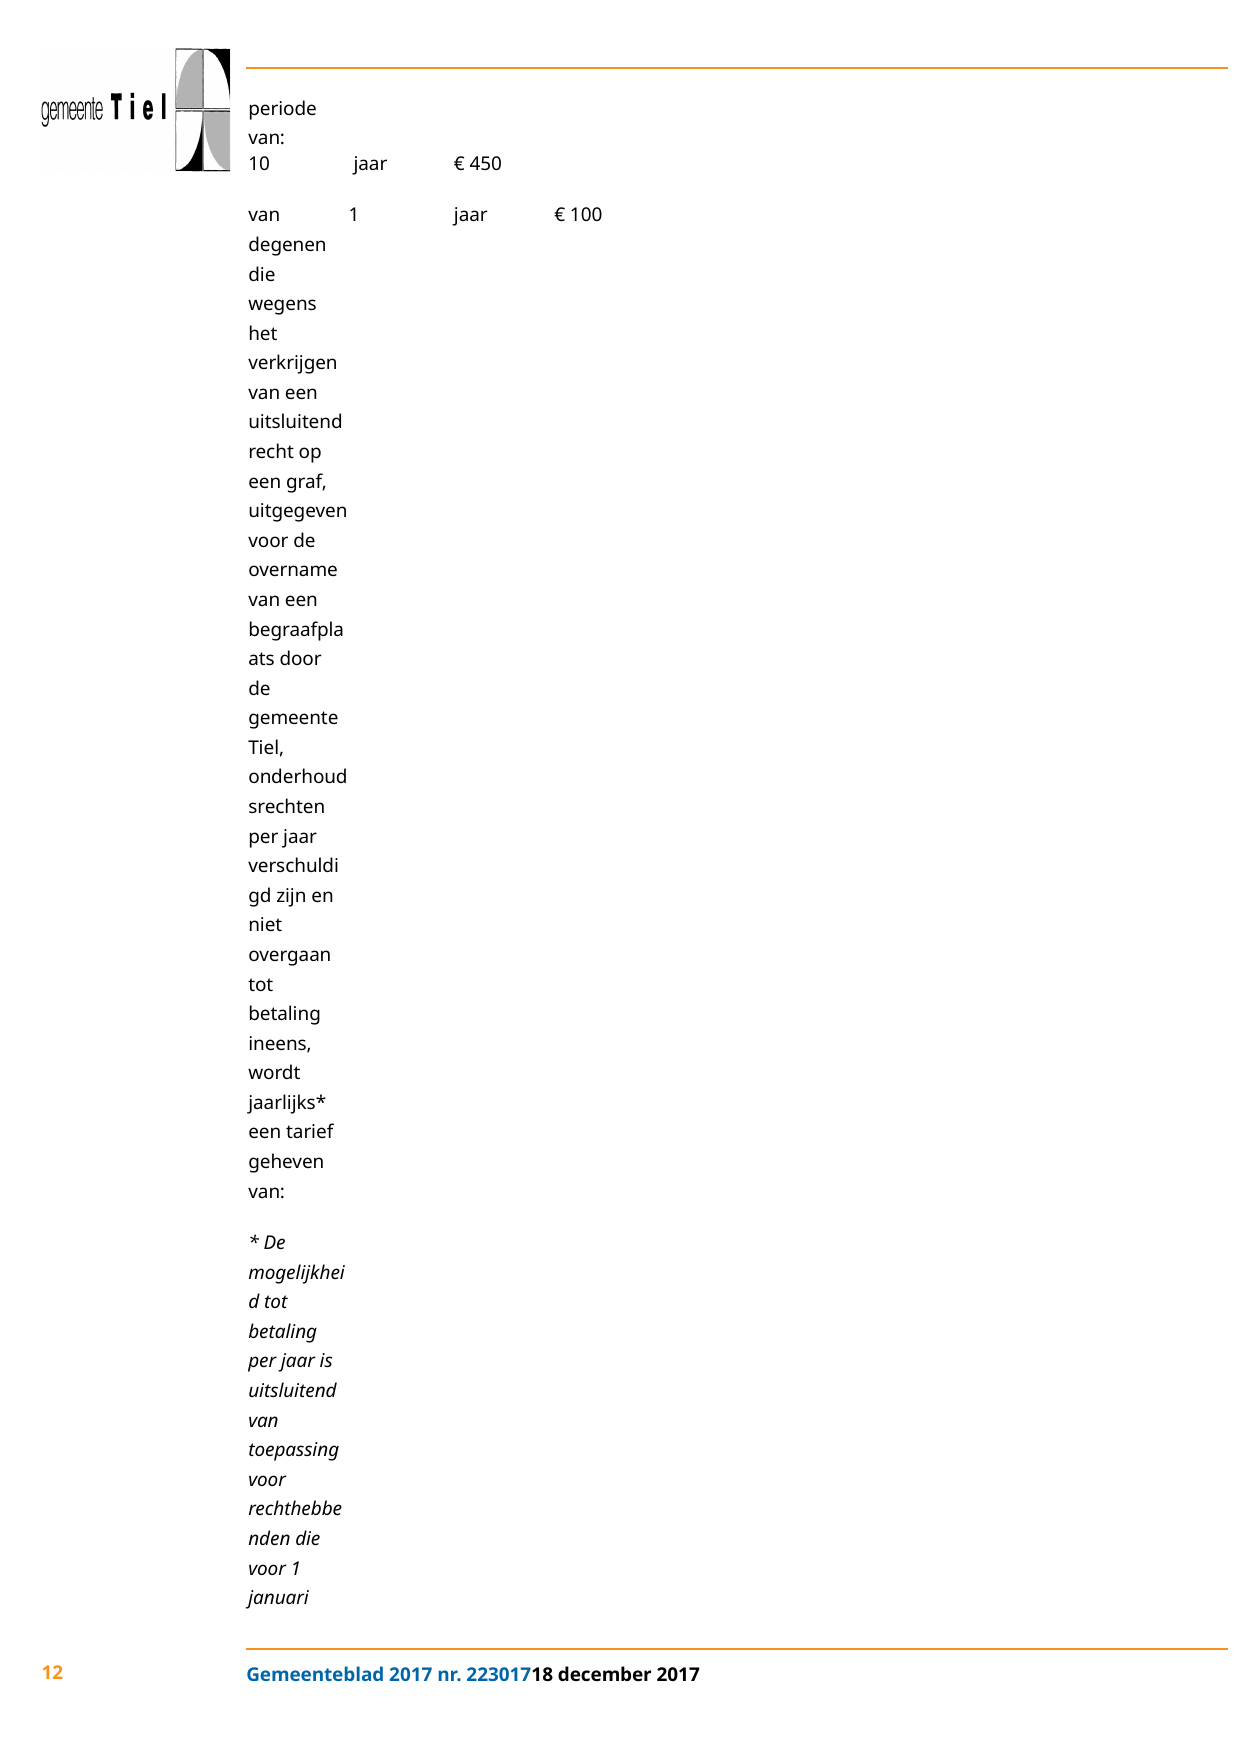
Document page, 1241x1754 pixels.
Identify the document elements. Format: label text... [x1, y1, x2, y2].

table_cell [348, 1204, 449, 1229]
table_cell [549, 150, 649, 176]
table_cell [449, 95, 549, 150]
table_cell € 450 [449, 150, 549, 176]
table_cell [248, 176, 348, 202]
table_cell [549, 1204, 649, 1229]
table_cell [850, 176, 951, 202]
table_cell [650, 95, 750, 150]
table_cell 10 [248, 150, 348, 176]
table_cell [750, 176, 850, 202]
table_cell [1051, 176, 1152, 202]
table_cell periode van: [248, 95, 348, 150]
table_cell [650, 202, 750, 1203]
table_cell [449, 176, 549, 202]
table_cell € 100 [549, 202, 649, 1203]
table_cell [650, 176, 750, 202]
table_cell [951, 176, 1051, 202]
table_cell [750, 1204, 850, 1229]
picture [41, 47, 231, 172]
table_cell 1 [348, 202, 449, 1203]
table_cell [449, 1229, 549, 1610]
table_cell [248, 1204, 348, 1229]
table_cell [549, 95, 649, 150]
table_cell [348, 95, 449, 150]
table_cell [348, 1229, 449, 1610]
table_cell [549, 1229, 649, 1610]
table_cell * De mogelijkheid tot betaling per jaar is uitsluitend van toepassing voor rechthebbenden die voor 1 januari [248, 1229, 348, 1610]
table_cell [850, 1204, 951, 1229]
table_cell jaar [449, 202, 549, 1203]
table_cell [549, 176, 649, 202]
table_cell [650, 1204, 750, 1229]
table_cell [348, 176, 449, 202]
table_cell [449, 1204, 549, 1229]
table_cell van degenen die wegens het verkrijgen van een uitsluitend recht op een graf, uitgegeven voor de overname van een begraafplaats door de gemeente Tiel, onderhoudsrechten per jaar verschuldigd zijn en niet overgaan tot betaling ineens, wordt jaarlijks* een tarief geheven van: [248, 202, 348, 1203]
table_cell jaar [348, 150, 449, 176]
